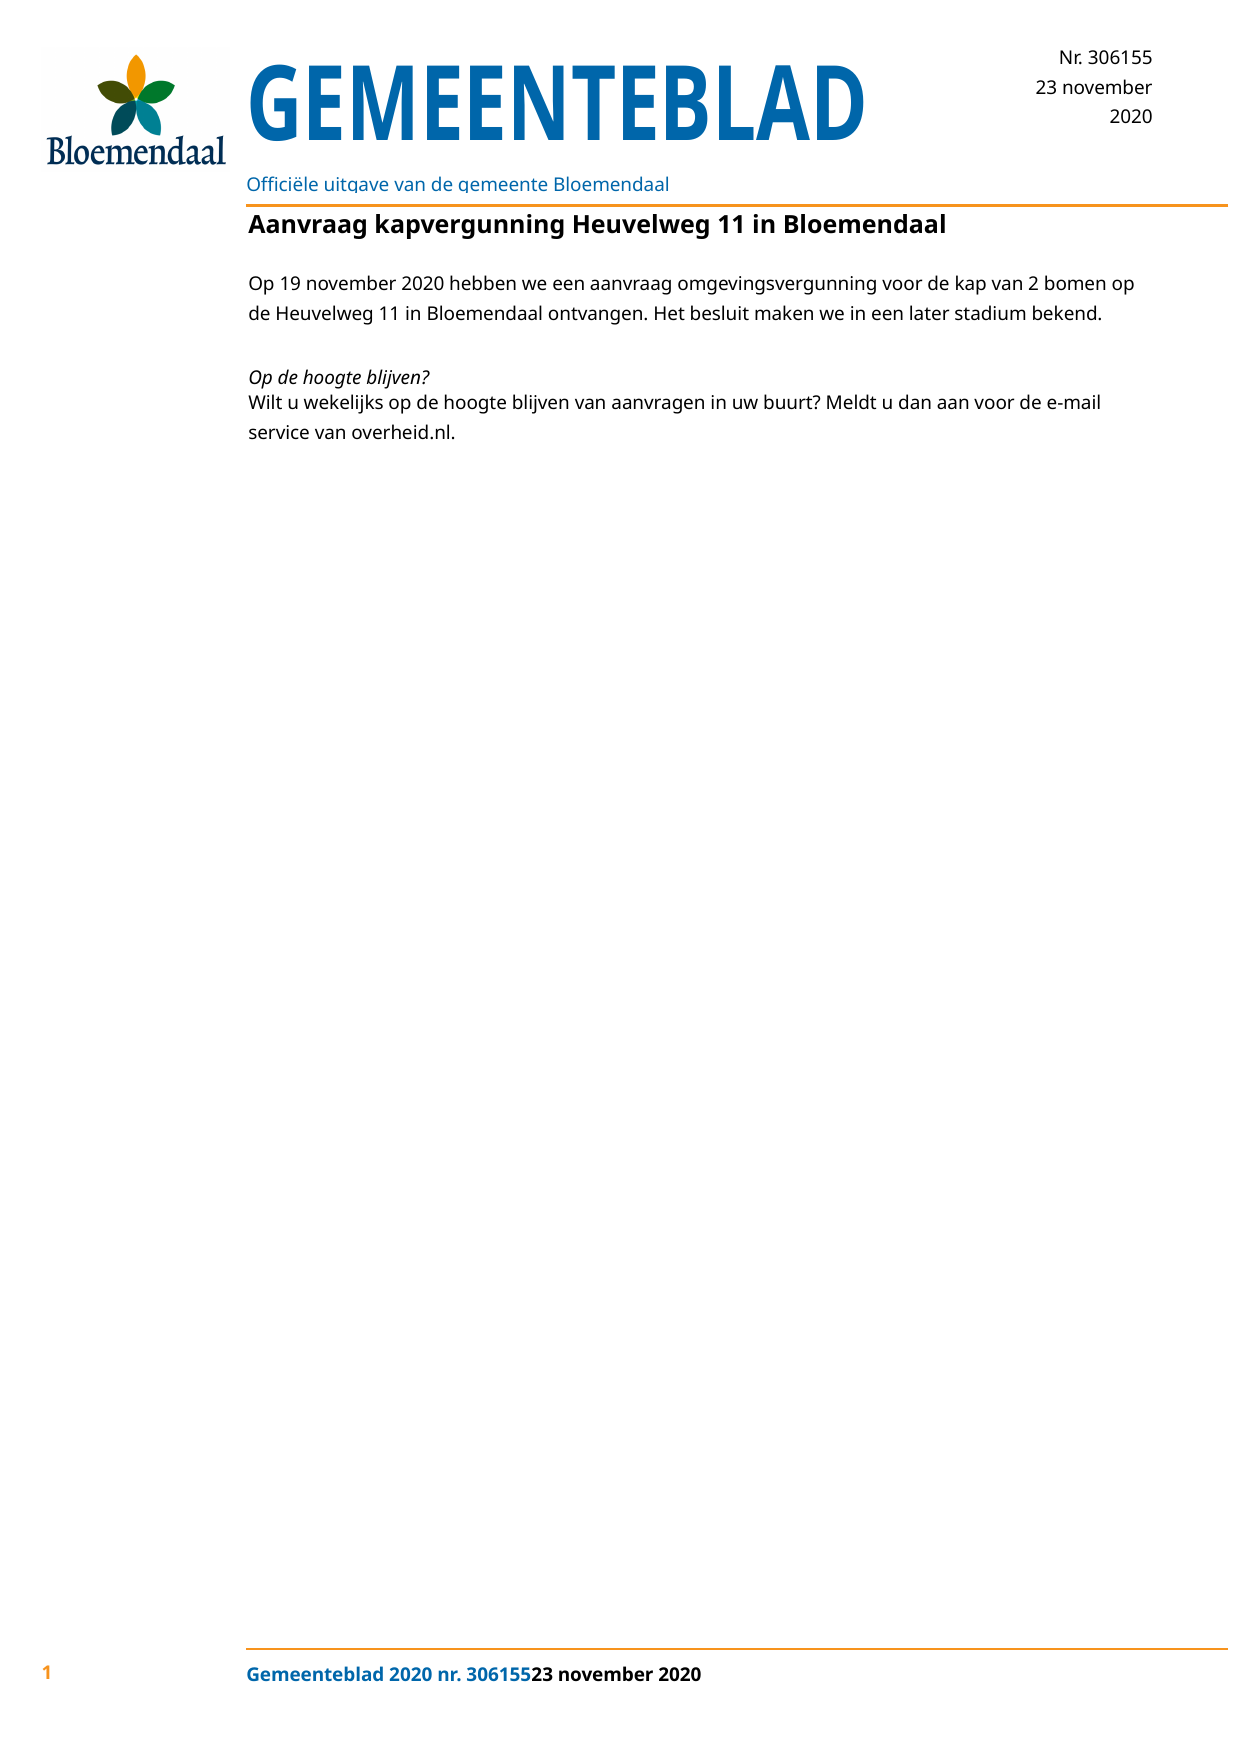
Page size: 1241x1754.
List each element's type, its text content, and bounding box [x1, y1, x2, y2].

text Wilt u wekelijks op de hoogte blijven van aanvragen in uw buurt? Meldt u dan aan voor de e-mail service van overheid.nl. [248, 389, 1152, 445]
text Op de hoogte blijven? [248, 364, 1152, 389]
text Op 19 november 2020 hebben we een aanvraag omgevingsvergunning voor de kap van 2 bomen op de Heuvelweg 11 in Bloemendaal ontvangen. Het besluit maken we in een later stadium bekend. [248, 270, 1152, 326]
text Aanvraag kapvergunning Heuvelweg 11 in Bloemendaal [248, 207, 1152, 241]
picture [41, 47, 231, 172]
